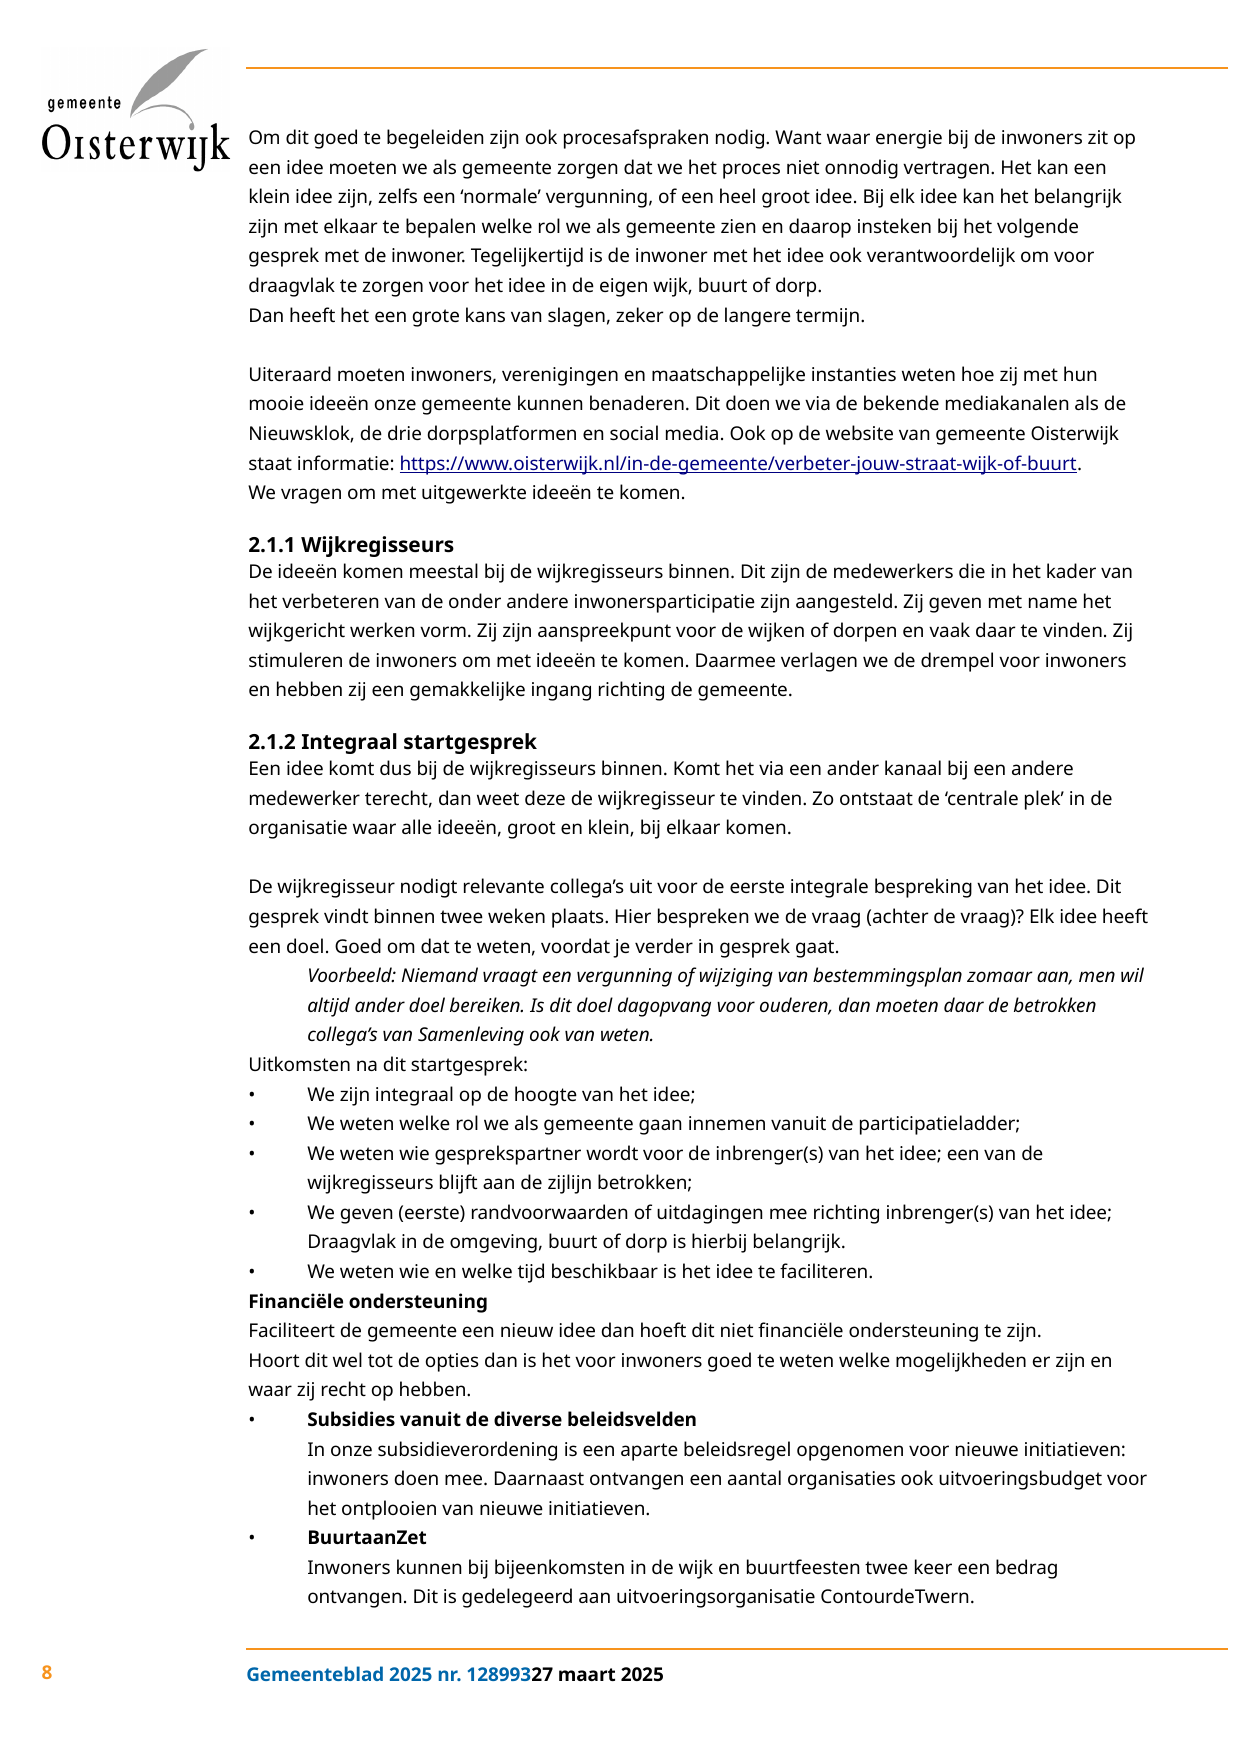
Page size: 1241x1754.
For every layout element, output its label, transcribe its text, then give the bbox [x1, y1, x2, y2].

list We zijn integraal op de hoogte van het idee; [248, 1081, 1152, 1107]
text We vragen om met uitgewerkte ideeën te komen. [248, 479, 1152, 505]
list Voorbeeld: Niemand vraagt een vergunning of wijziging van bestemmingsplan zomaar aan, men wil altijd ander doel bereiken. Is dit doel dagopvang voor ouderen, dan moeten daar de betrokken collega’s van Samenleving ook van weten. [248, 962, 1152, 1047]
list In onze subsidieverordening is een aparte beleidsregel opgenomen voor nieuwe initiatieven: inwoners doen mee. Daarnaast ontvangen een aantal organisaties ook uitvoeringsbudget voor het ontplooien van nieuwe initiatieven. [248, 1436, 1152, 1521]
text Uiteraard moeten inwoners, verenigingen en maatschappelijke instanties weten hoe zij met hun mooie ideeën onze gemeente kunnen benaderen. Dit doen we via de bekende mediakanalen als de Nieuwsklok, de drie dorpsplatformen en social media. Ook op de website van gemeente Oisterwijk staat informatie: https://www.oisterwijk.nl/in-de-gemeente/verbeter-jouw-straat-wijk-of-buurt. [248, 361, 1152, 476]
list We weten wie gesprekspartner wordt voor de inbrenger(s) van het idee; een van de wijkregisseurs blijft aan de zijlijn betrokken; [248, 1140, 1152, 1195]
picture [41, 47, 231, 172]
list We geven (eerste) randvoorwaarden of uitdagingen mee richting inbrenger(s) van het idee; Draagvlak in de omgeving, buurt of dorp is hierbij belangrijk. [248, 1199, 1152, 1254]
text De wijkregisseur nodigt relevante collega’s uit voor de eerste integrale bespreking van het idee. Dit gesprek vindt binnen twee weken plaats. Hier bespreken we de vraag (achter de vraag)? Elk idee heeft een doel. Goed om dat te weten, voordat je verder in gesprek gaat. [248, 874, 1152, 959]
text Om dit goed te begeleiden zijn ook procesafspraken nodig. Want waar energie bij de inwoners zit op een idee moeten we als gemeente zorgen dat we het proces niet onnodig vertragen. Het kan een klein idee zijn, zelfs een ‘normale’ vergunning, of een heel groot idee. Bij elk idee kan het belangrijk zijn met elkaar te bepalen welke rol we als gemeente zien en daarop insteken bij het volgende gesprek met de inwoner. Tegelijkertijd is de inwoner met het idee ook verantwoordelijk om voor draagvlak te zorgen voor het idee in de eigen wijk, buurt of dorp. [248, 124, 1152, 298]
text Een idee komt dus bij de wijkregisseurs binnen. Komt het via een ander kanaal bij een andere medewerker terecht, dan weet deze de wijkregisseur te vinden. Zo ontstaat de ‘centrale plek’ in de organisatie waar alle ideeën, groot en klein, bij elkaar komen. [248, 755, 1152, 840]
list Subsidies vanuit de diverse beleidsvelden [248, 1406, 1152, 1432]
text De ideeën komen meestal bij de wijkregisseurs binnen. Dit zijn de medewerkers die in het kader van het verbeteren van de onder andere inwonersparticipatie zijn aangesteld. Zij geven met name het wijkgericht werken vorm. Zij zijn aanspreekpunt voor de wijken of dorpen en vaak daar te vinden. Zij stimuleren de inwoners om met ideeën te komen. Daarmee verlagen we de drempel voor inwoners en hebben zij een gemakkelijke ingang richting de gemeente. [248, 558, 1152, 702]
text Uitkomsten na dit startgesprek: [248, 1051, 1152, 1077]
list BuurtaanZet [248, 1524, 1152, 1550]
list We weten wie en welke tijd beschikbaar is het idee te faciliteren. [248, 1258, 1152, 1284]
text Dan heeft het een grote kans van slagen, zeker op de langere termijn. [248, 302, 1152, 328]
text Hoort dit wel tot de opties dan is het voor inwoners goed te weten welke mogelijkheden er zijn en waar zij recht op hebben. [248, 1347, 1152, 1402]
list We weten welke rol we als gemeente gaan innemen vanuit de participatieladder; [248, 1110, 1152, 1136]
text 2.1.2 Integraal startgesprek [248, 727, 1152, 755]
list Inwoners kunnen bij bijeenkomsten in de wijk en buurtfeesten twee keer een bedrag ontvangen. Dit is gedelegeerd aan uitvoeringsorganisatie ContourdeTwern. [248, 1554, 1152, 1609]
text 2.1.1 Wijkregisseurs [248, 530, 1152, 558]
text Faciliteert de gemeente een nieuw idee dan hoeft dit niet financiële ondersteuning te zijn. [248, 1317, 1152, 1343]
text Financiële ondersteuning [248, 1288, 1152, 1314]
